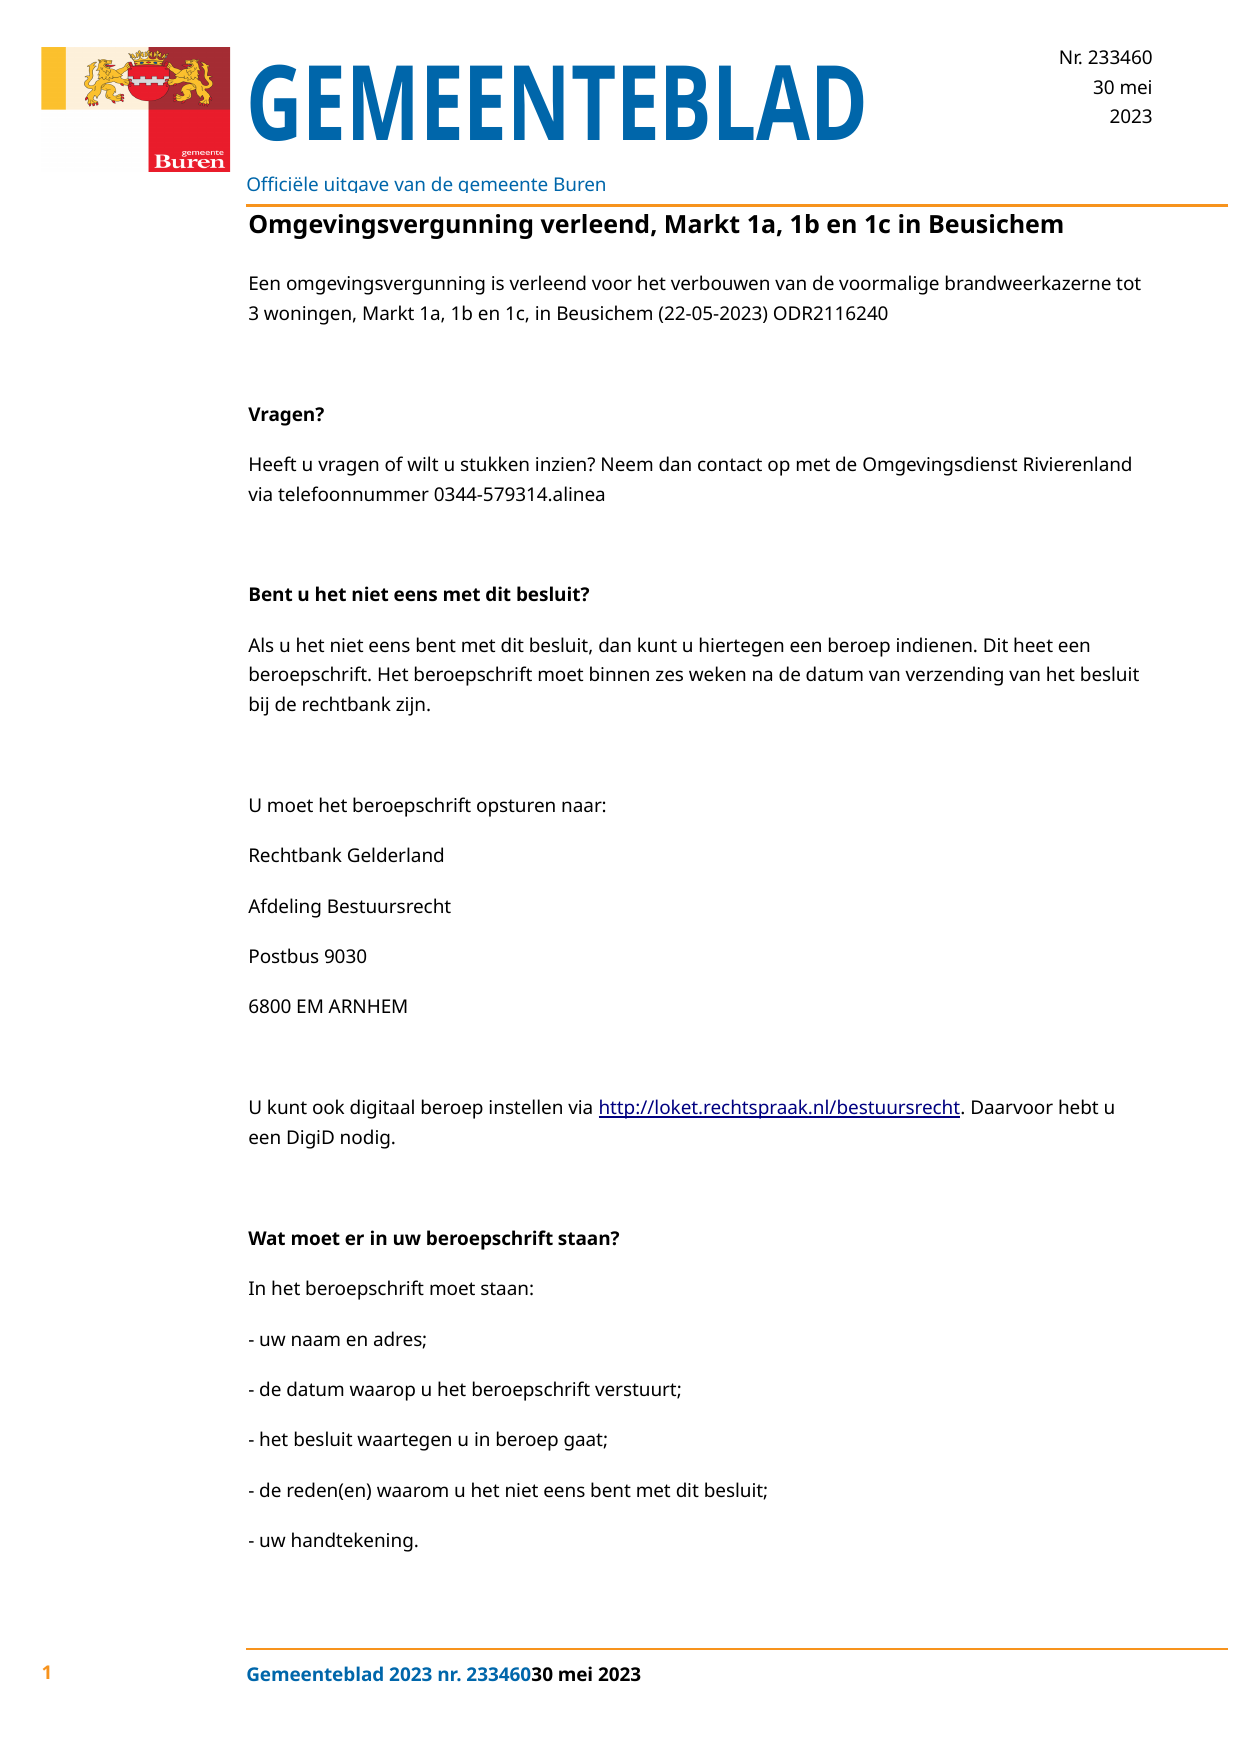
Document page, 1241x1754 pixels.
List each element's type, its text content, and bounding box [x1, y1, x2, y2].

text Wat moet er in uw beroepschrift staan? [248, 1225, 1152, 1251]
text Bent u het niet eens met dit besluit? [248, 582, 1152, 607]
text Heeft u vragen of wilt u stukken inzien? Neem dan contact op met de Omgevingsdienst Rivierenland via telefoonnummer 0344-579314.alinea [248, 451, 1152, 506]
text Rechtbank Gelderland [248, 842, 1152, 868]
text U kunt ook digitaal beroep instellen via http://loket.rechtspraak.nl/bestuursrecht. Daarvoor hebt u een DigiD nodig. [248, 1094, 1152, 1150]
text Postbus 9030 [248, 943, 1152, 969]
text - het besluit waartegen u in beroep gaat; [248, 1427, 1152, 1452]
text Afdeling Bestuursrecht [248, 893, 1152, 918]
text Omgevingsvergunning verleend, Markt 1a, 1b en 1c in Beusichem [248, 207, 1152, 241]
text - de datum waarop u het beroepschrift verstuurt; [248, 1376, 1152, 1402]
text - de reden(en) waarom u het niet eens bent met dit besluit; [248, 1477, 1152, 1503]
text Vragen? [248, 401, 1152, 426]
text - uw naam en adres; [248, 1326, 1152, 1351]
text Een omgevingsvergunning is verleend voor het verbouwen van de voormalige brandweerkazerne tot 3 woningen, Markt 1a, 1b en 1c, in Beusichem (22-05-2023) ODR2116240 [248, 270, 1152, 326]
text U moet het beroepschrift opsturen naar: [248, 792, 1152, 818]
text - uw handtekening. [248, 1527, 1152, 1553]
text 6800 EM ARNHEM [248, 994, 1152, 1019]
picture [41, 47, 231, 172]
text In het beroepschrift moet staan: [248, 1275, 1152, 1301]
text Als u het niet eens bent met dit besluit, dan kunt u hiertegen een beroep indienen. Dit heet een beroepschrift. Het beroepschrift moet binnen zes weken na de datum van verzending van het besluit bij de rechtbank zijn. [248, 632, 1152, 717]
